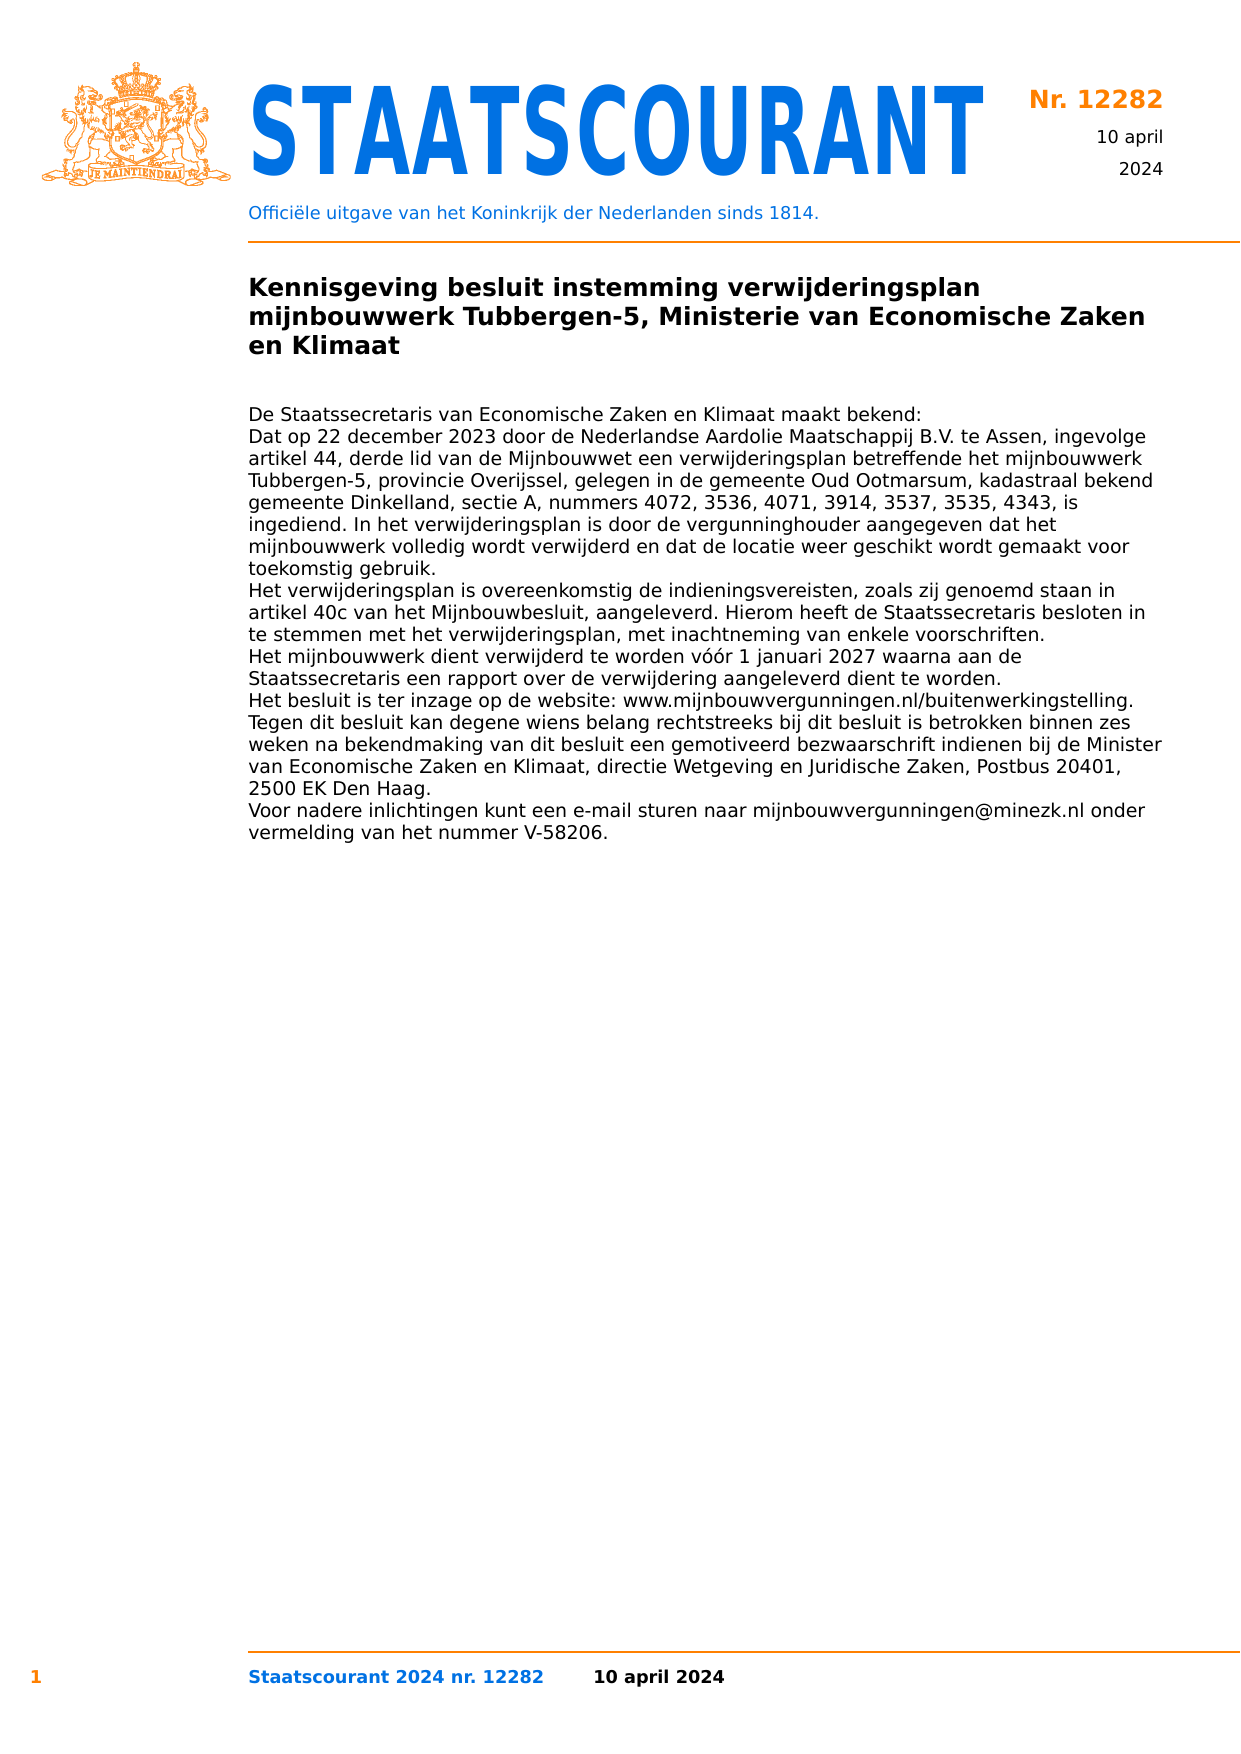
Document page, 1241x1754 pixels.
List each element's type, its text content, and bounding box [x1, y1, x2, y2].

text Het besluit is ter inzage op de website: www.mijnbouwvergunningen.nl/buitenwerkingstelling. Tegen dit besluit kan degene wiens belang rechtstreeks bij dit besluit is betrokken binnen zes weken na bekendmaking van dit besluit een gemotiveerd bezwaarschrift indienen bij de Minister van Economische Zaken en Klimaat, directie Wetgeving en Juridische Zaken, Postbus 20401, 2500 EK Den Haag. [248, 690, 1163, 800]
text De Staatssecretaris van Economische Zaken en Klimaat maakt bekend: [248, 404, 1163, 426]
text Voor nadere inlichtingen kunt een e-mail sturen naar mijnbouwvergunningen@minezk.nl onder vermelding van het nummer V-58206. [248, 800, 1163, 844]
text Het verwijderingsplan is overeenkomstig de indieningsvereisten, zoals zij genoemd staan in artikel 40c van het Mijnbouwbesluit, aangeleverd. Hierom heeft de Staatssecretaris besloten in te stemmen met het verwijderingsplan, met inachtneming van enkele voorschriften. [248, 580, 1163, 646]
text Dat op 22 december 2023 door de Nederlandse Aardolie Maatschappij B.V. te Assen, ingevolge artikel 44, derde lid van de Mijnbouwwet een verwijderingsplan betreffende het mijnbouwwerk Tubbergen-5, provincie Overijssel, gelegen in de gemeente Oud Ootmarsum, kadastraal bekend gemeente Dinkelland, sectie A, nummers 4072, 3536, 4071, 3914, 3537, 3535, 4343, is ingediend. In het verwijderingsplan is door de vergunninghouder aangegeven dat het mijnbouwwerk volledig wordt verwijderd en dat de locatie weer geschikt wordt gemaakt voor toekomstig gebruik. [248, 426, 1163, 580]
table_header Nr. 12282 [998, 62, 1240, 121]
subtitle Kennisgeving besluit instemming verwijderingsplan mijnbouwwerk Tubbergen-5, Ministerie van Economische Zaken en Klimaat [248, 273, 1163, 361]
table_header STAATSCOURANT [248, 62, 998, 203]
table_cell Officiële uitgave van het Koninkrijk der Nederlanden sinds 1814. [248, 203, 1240, 241]
table_cell 10 april [998, 121, 1240, 153]
picture [41, 62, 231, 186]
text Het mijnbouwwerk dient verwijderd te worden vóór 1 januari 2027 waarna aan de Staatssecretaris een rapport over de verwijdering aangeleverd dient te worden. [248, 646, 1163, 690]
table_cell 2024 [998, 153, 1240, 203]
table_header [25, 62, 248, 241]
